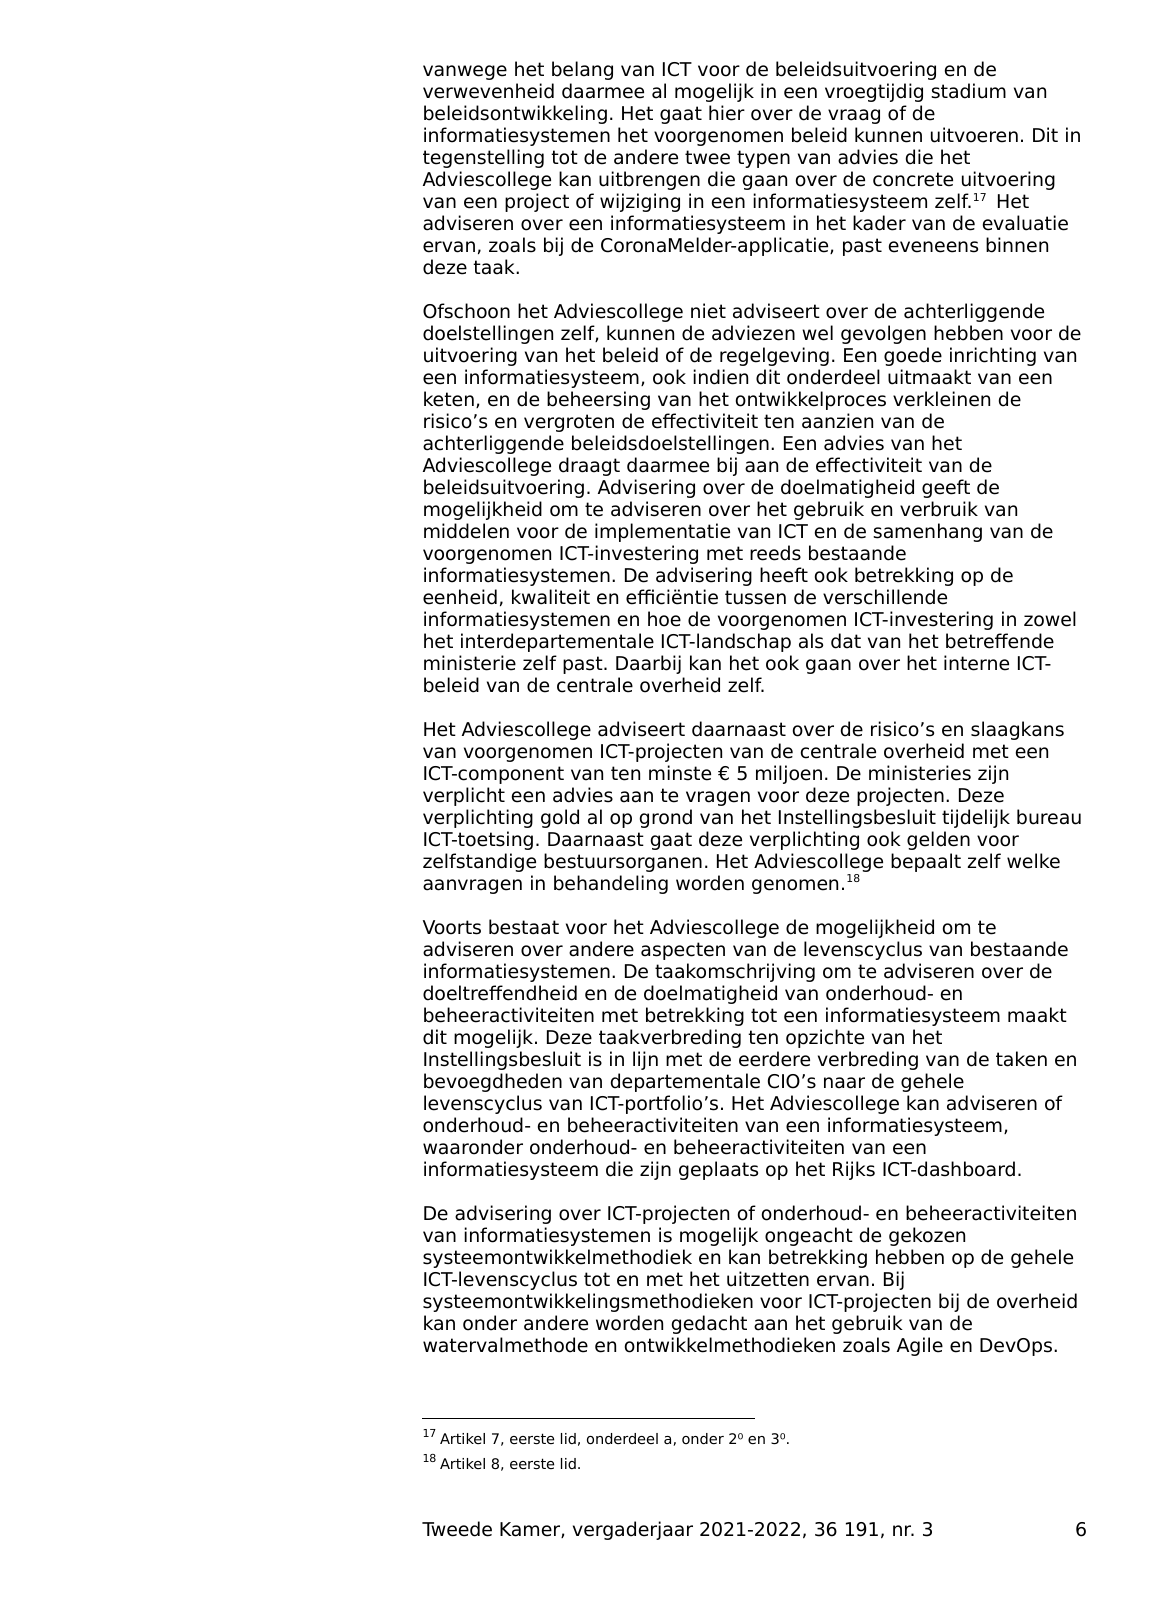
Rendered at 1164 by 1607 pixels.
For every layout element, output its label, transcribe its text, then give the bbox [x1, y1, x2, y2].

text Het Adviescollege adviseert daarnaast over de risico’s en slaagkans van voorgenomen ICT-projecten van de centrale overheid met een ICT-component van ten minste € 5 miljoen. De ministeries zijn verplicht een advies aan te vragen voor deze projecten. Deze verplichting gold al op grond van het Instellingsbesluit tijdelijk bureau ICT-toetsing. Daarnaast gaat deze verplichting ook gelden voor zelfstandige bestuursorganen. Het Adviescollege bepaalt zelf welke aanvragen in behandeling worden genomen. [422, 719, 1087, 895]
text Ofschoon het Adviescollege niet adviseert over de achterliggende doelstellingen zelf, kunnen de adviezen wel gevolgen hebben voor de uitvoering van het beleid of de regelgeving. Een goede inrichting van een informatiesysteem, ook indien dit onderdeel uitmaakt van een keten, en de beheersing van het ontwikkelproces verkleinen de risico’s en vergroten de effectiviteit ten aanzien van de achterliggende beleidsdoelstellingen. Een advies van het Adviescollege draagt daarmee bij aan de effectiviteit van de beleidsuitvoering. Advisering over de doelmatigheid geeft de mogelijkheid om te adviseren over het gebruik en verbruik van middelen voor de implementatie van ICT en de samenhang van de voorgenomen ICT-investering met reeds bestaande informatiesystemen. De advisering heeft ook betrekking op de eenheid, kwaliteit en efficiëntie tussen de verschillende informatiesystemen en hoe de voorgenomen ICT-investering in zowel het interdepartementale ICT-landschap als dat van het betreffende ministerie zelf past. Daarbij kan het ook gaan over het interne ICT-beleid van de centrale overheid zelf. [422, 301, 1087, 697]
text Artikel 8, eerste lid. [422, 1452, 1087, 1474]
text Artikel 7, eerste lid, onderdeel a, onder 2⁰ en 3⁰. [422, 1427, 1087, 1449]
text vanwege het belang van ICT voor de beleidsuitvoering en de verwevenheid daarmee al mogelijk in een vroegtijdig stadium van beleidsontwikkeling. Het gaat hier over de vraag of de informatiesystemen het voorgenomen beleid kunnen uitvoeren. Dit in tegenstelling tot de andere twee typen van advies die het Adviescollege kan uitbrengen die gaan over de concrete uitvoering van een project of wijziging in een informatiesysteem zelf. Het adviseren over een informatiesysteem in het kader van de evaluatie ervan, zoals bij de CoronaMelder-applicatie, past eveneens binnen deze taak. [422, 59, 1087, 279]
text De advisering over ICT-projecten of onderhoud- en beheeractiviteiten van informatiesystemen is mogelijk ongeacht de gekozen systeemontwikkelmethodiek en kan betrekking hebben op de gehele ICT-levenscyclus tot en met het uitzetten ervan. Bij systeemontwikkelingsmethodieken voor ICT-projecten bij de overheid kan onder andere worden gedacht aan het gebruik van de watervalmethode en ontwikkelmethodieken zoals Agile en DevOps. [422, 1203, 1087, 1357]
text Voorts bestaat voor het Adviescollege de mogelijkheid om te adviseren over andere aspecten van de levenscyclus van bestaande informatiesystemen. De taakomschrijving om te adviseren over de doeltreffendheid en de doelmatigheid van onderhoud- en beheeractiviteiten met betrekking tot een informatiesysteem maakt dit mogelijk. Deze taakverbreding ten opzichte van het Instellingsbesluit is in lijn met de eerdere verbreding van de taken en bevoegdheden van departementale CIO’s naar de gehele levenscyclus van ICT-portfolio’s. Het Adviescollege kan adviseren of onderhoud- en beheeractiviteiten van een informatiesysteem, waaronder onderhoud- en beheeractiviteiten van een informatiesysteem die zijn geplaats op het Rijks ICT-dashboard. [422, 917, 1087, 1181]
